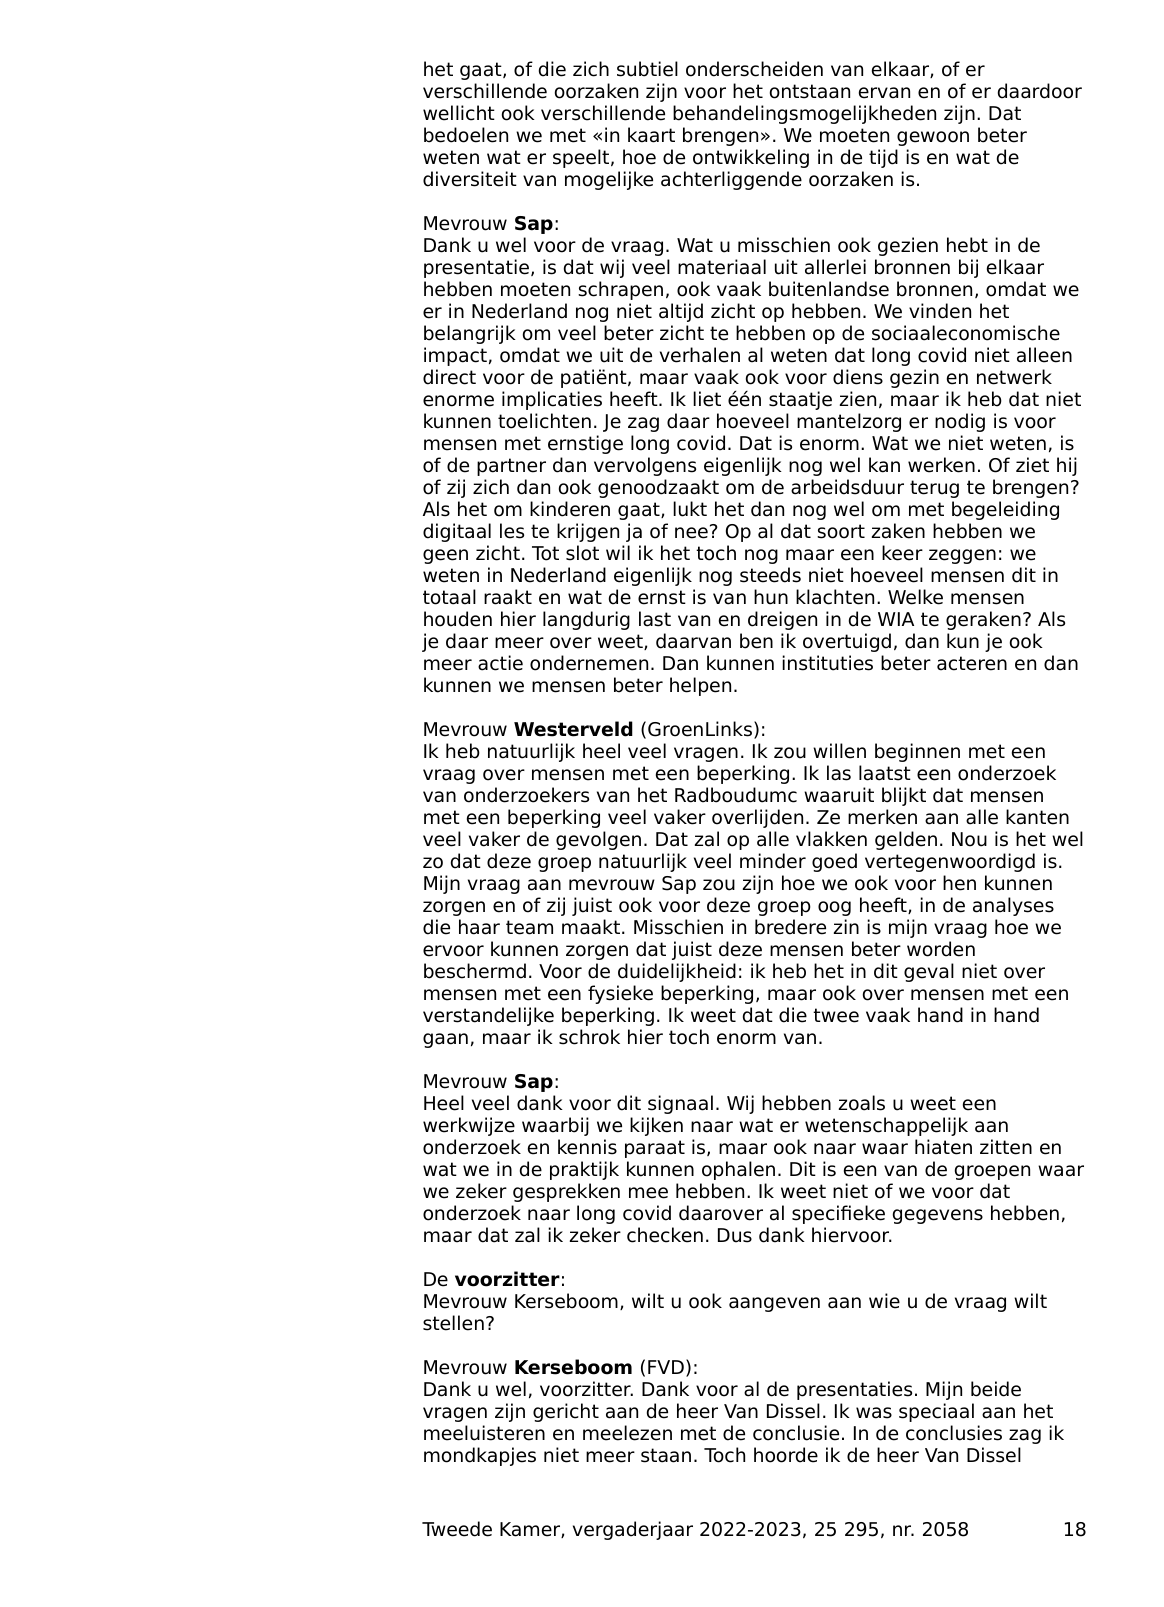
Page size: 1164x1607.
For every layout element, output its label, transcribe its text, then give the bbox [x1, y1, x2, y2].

text Dank u wel voor de vraag. Wat u misschien ook gezien hebt in de presentatie, is dat wij veel materiaal uit allerlei bronnen bij elkaar hebben moeten schrapen, ook vaak buitenlandse bronnen, omdat we er in Nederland nog niet altijd zicht op hebben. We vinden het belangrijk om veel beter zicht te hebben op de sociaaleconomische impact, omdat we uit de verhalen al weten dat long covid niet alleen direct voor de patiënt, maar vaak ook voor diens gezin en netwerk enorme implicaties heeft. Ik liet één staatje zien, maar ik heb dat niet kunnen toelichten. Je zag daar hoeveel mantelzorg er nodig is voor mensen met ernstige long covid. Dat is enorm. Wat we niet weten, is of de partner dan vervolgens eigenlijk nog wel kan werken. Of ziet hij of zij zich dan ook genoodzaakt om de arbeidsduur terug te brengen? Als het om kinderen gaat, lukt het dan nog wel om met begeleiding digitaal les te krijgen ja of nee? Op al dat soort zaken hebben we geen zicht. Tot slot wil ik het toch nog maar een keer zeggen: we weten in Nederland eigenlijk nog steeds niet hoeveel mensen dit in totaal raakt en wat de ernst is van hun klachten. Welke mensen houden hier langdurig last van en dreigen in de WIA te geraken? Als je daar meer over weet, daarvan ben ik overtuigd, dan kun je ook meer actie ondernemen. Dan kunnen instituties beter acteren en dan kunnen we mensen beter helpen. [422, 235, 1087, 697]
text De voorzitter: [422, 1269, 1087, 1291]
text Heel veel dank voor dit signaal. Wij hebben zoals u weet een werkwijze waarbij we kijken naar wat er wetenschappelijk aan onderzoek en kennis paraat is, maar ook naar waar hiaten zitten en wat we in de praktijk kunnen ophalen. Dit is een van de groepen waar we zeker gesprekken mee hebben. Ik weet niet of we voor dat onderzoek naar long covid daarover al specifieke gegevens hebben, maar dat zal ik zeker checken. Dus dank hiervoor. [422, 1093, 1087, 1247]
text Dank u wel, voorzitter. Dank voor al de presentaties. Mijn beide vragen zijn gericht aan de heer Van Dissel. Ik was speciaal aan het meeluisteren en meelezen met de conclusie. In de conclusies zag ik mondkapjes niet meer staan. Toch hoorde ik de heer Van Dissel [422, 1379, 1087, 1467]
text Ik heb natuurlijk heel veel vragen. Ik zou willen beginnen met een vraag over mensen met een beperking. Ik las laatst een onderzoek van onderzoekers van het Radboudumc waaruit blijkt dat mensen met een beperking veel vaker overlijden. Ze merken aan alle kanten veel vaker de gevolgen. Dat zal op alle vlakken gelden. Nou is het wel zo dat deze groep natuurlijk veel minder goed vertegenwoordigd is. Mijn vraag aan mevrouw Sap zou zijn hoe we ook voor hen kunnen zorgen en of zij juist ook voor deze groep oog heeft, in de analyses die haar team maakt. Misschien in bredere zin is mijn vraag hoe we ervoor kunnen zorgen dat juist deze mensen beter worden beschermd. Voor de duidelijkheid: ik heb het in dit geval niet over mensen met een fysieke beperking, maar ook over mensen met een verstandelijke beperking. Ik weet dat die twee vaak hand in hand gaan, maar ik schrok hier toch enorm van. [422, 741, 1087, 1048]
text Mevrouw Kerseboom, wilt u ook aangeven aan wie u de vraag wilt stellen? [422, 1291, 1087, 1335]
text Mevrouw Sap: [422, 1071, 1087, 1093]
text Mevrouw Kerseboom (FVD): [422, 1357, 1087, 1379]
text het gaat, of die zich subtiel onderscheiden van elkaar, of er verschillende oorzaken zijn voor het ontstaan ervan en of er daardoor wellicht ook verschillende behandelingsmogelijkheden zijn. Dat bedoelen we met «in kaart brengen». We moeten gewoon beter weten wat er speelt, hoe de ontwikkeling in de tijd is en wat de diversiteit van mogelijke achterliggende oorzaken is. [422, 59, 1087, 191]
text Mevrouw Sap: [422, 213, 1087, 235]
text Mevrouw Westerveld (GroenLinks): [422, 719, 1087, 741]
